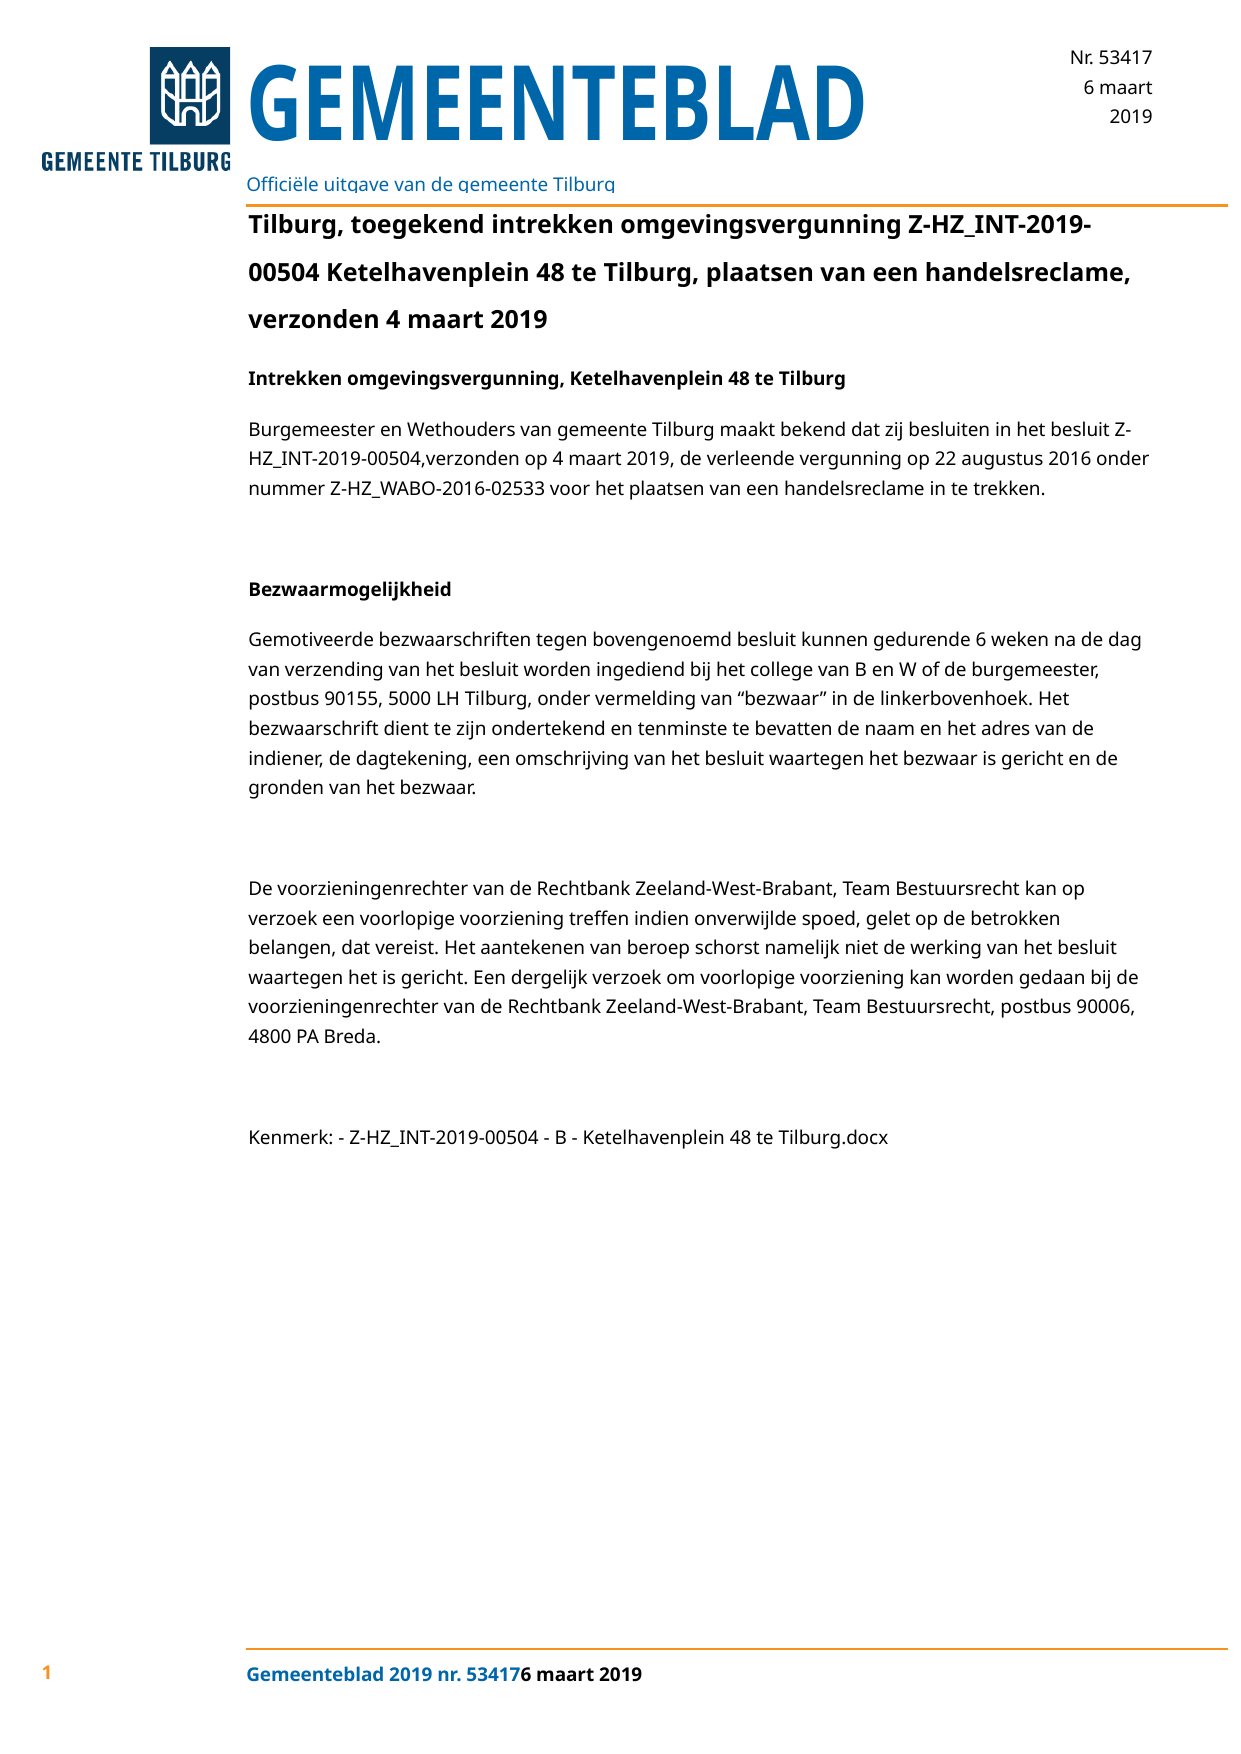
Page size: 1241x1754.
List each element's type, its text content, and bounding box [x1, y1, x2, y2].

text Burgemeester en Wethouders van gemeente Tilburg maakt bekend dat zij besluiten in het besluit Z-HZ_INT-2019-00504,verzonden op 4 maart 2019, de verleende vergunning op 22 augustus 2016 onder nummer Z-HZ_WABO-2016-02533 voor het plaatsen van een handelsreclame in te trekken. [248, 416, 1152, 501]
text Tilburg, toegekend intrekken omgevingsvergunning Z-HZ_INT-2019-00504 Ketelhavenplein 48 te Tilburg, plaatsen van een handelsreclame, verzonden 4 maart 2019 [248, 207, 1152, 336]
text Intrekken omgevingsvergunning, Ketelhavenplein 48 te Tilburg [248, 366, 1152, 391]
text Bezwaarmogelijkheid [248, 576, 1152, 602]
picture [41, 47, 231, 172]
text Gemotiveerde bezwaarschriften tegen bovengenoemd besluit kunnen gedurende 6 weken na de dag van verzending van het besluit worden ingediend bij het college van B en W of de burgemeester, postbus 90155, 5000 LH Tilburg, onder vermelding van “bezwaar” in de linkerbovenhoek. Het bezwaarschrift dient te zijn ondertekend en tenminste te bevatten de naam en het adres van de indiener, de dagtekening, een omschrijving van het besluit waartegen het bezwaar is gericht en de gronden van het bezwaar. [248, 626, 1152, 800]
text De voorzieningenrechter van de Rechtbank Zeeland-West-Brabant, Team Bestuursrecht kan op verzoek een voorlopige voorziening treffen indien onverwijlde spoed, gelet op de betrokken belangen, dat vereist. Het aantekenen van beroep schorst namelijk niet de werking van het besluit waartegen het is gericht. Een dergelijk verzoek om voorlopige voorziening kan worden gedaan bij de voorzieningenrechter van de Rechtbank Zeeland-West-Brabant, Team Bestuursrecht, postbus 90006, 4800 PA Breda. [248, 875, 1152, 1049]
text Kenmerk: - Z-HZ_INT-2019-00504 - B - Ketelhavenplein 48 te Tilburg.docx [248, 1124, 1152, 1149]
